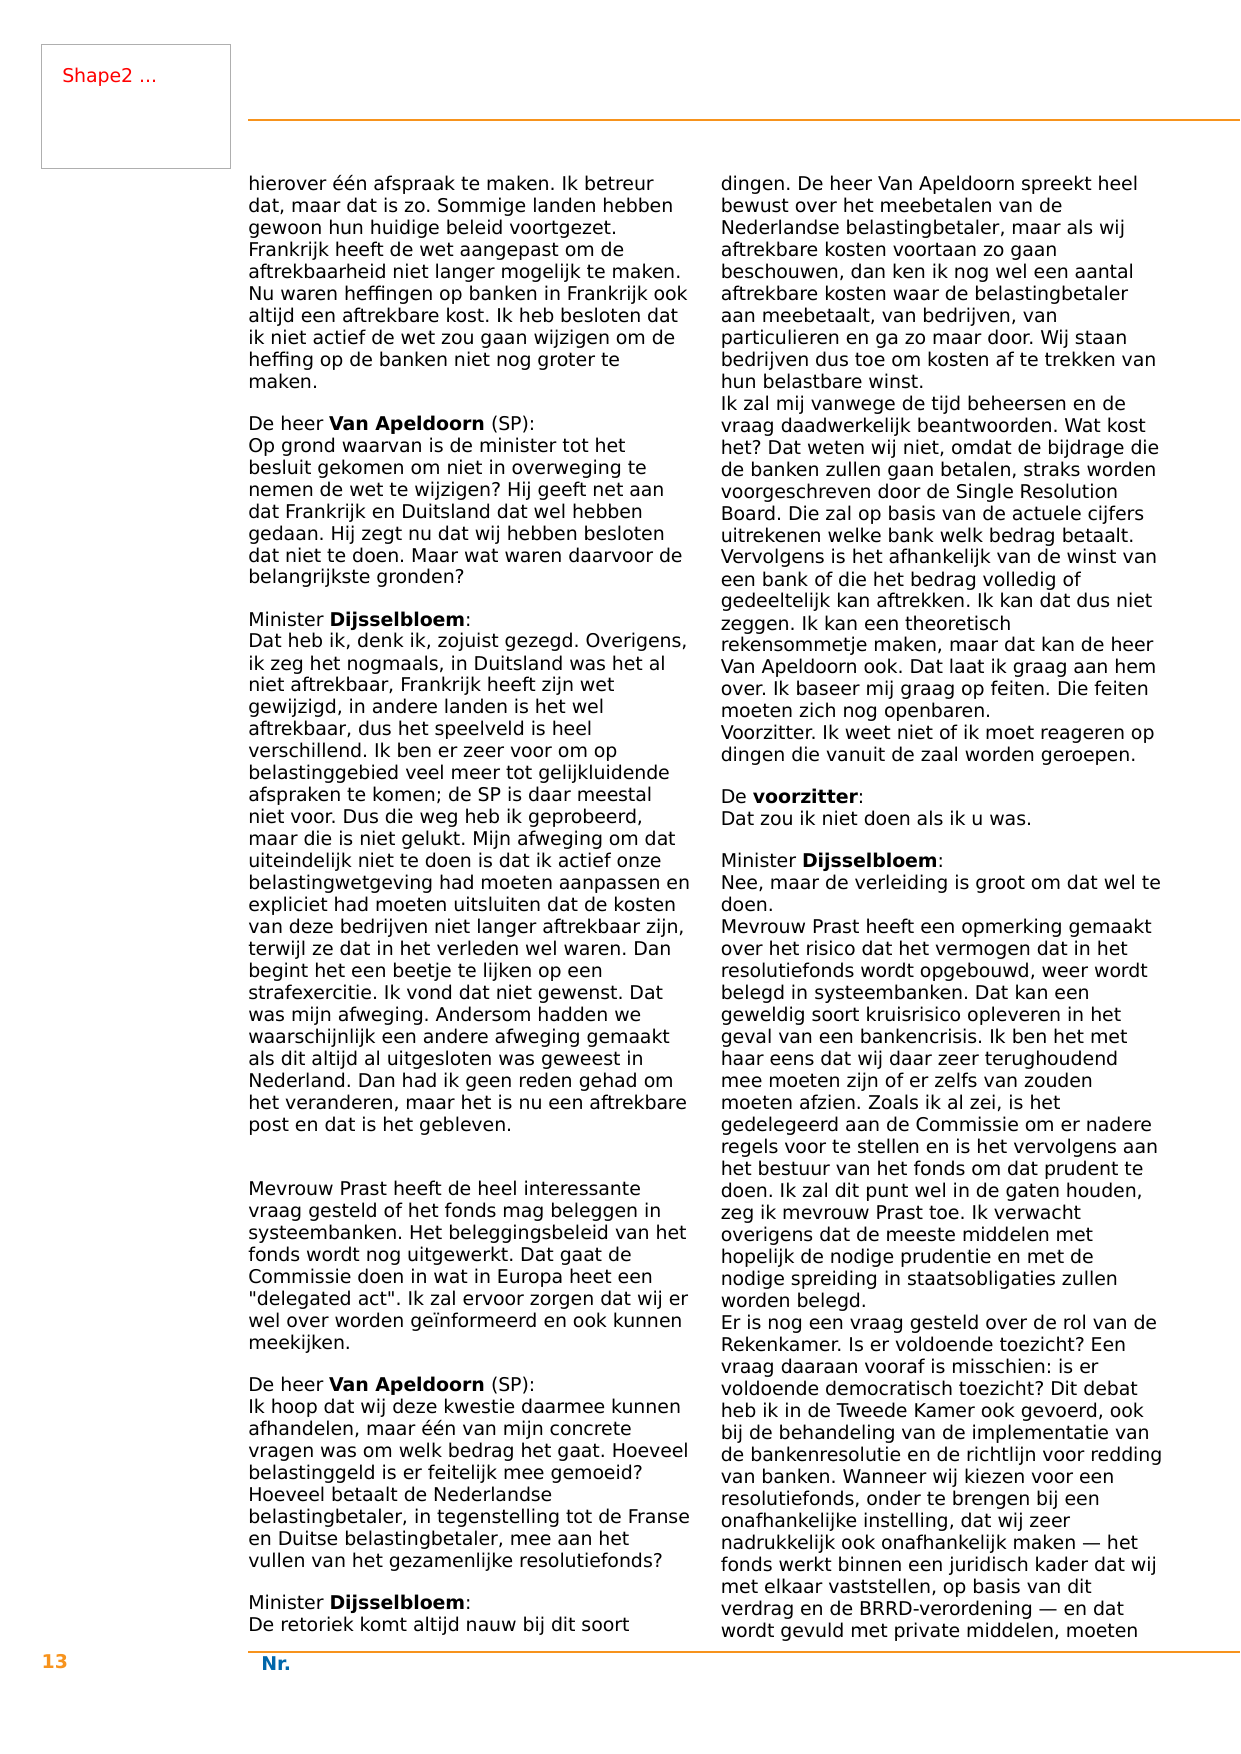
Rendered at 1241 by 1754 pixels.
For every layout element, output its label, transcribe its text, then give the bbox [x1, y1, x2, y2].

text Er is nog een vraag gesteld over de rol van de Rekenkamer. Is er voldoende toezicht? Een vraag daaraan vooraf is misschien: is er voldoende democratisch toezicht? Dit debat heb ik in de Tweede Kamer ook gevoerd, ook bij de behandeling van de implementatie van de bankenresolutie en de richtlijn voor redding van banken. Wanneer wij kiezen voor een resolutiefonds, onder te brengen bij een onafhankelijke instelling, dat wij zeer nadrukkelijk ook onafhankelijk maken — het fonds werkt binnen een juridisch kader dat wij met elkaar vaststellen, op basis van dit verdrag en de BRRD-verordening — en dat wordt gevuld met private middelen, moeten [721, 1312, 1163, 1641]
text Voorzitter. Ik weet niet of ik moet reageren op dingen die vanuit de zaal worden geroepen. [721, 722, 1163, 766]
text hierover één afspraak te maken. Ik betreur dat, maar dat is zo. Sommige landen hebben gewoon hun huidige beleid voortgezet. Frankrijk heeft de wet aangepast om de aftrekbaarheid niet langer mogelijk te maken. Nu waren heffingen op banken in Frankrijk ook altijd een aftrekbare kost. Ik heb besloten dat ik niet actief de wet zou gaan wijzigen om de heffing op de banken niet nog groter te maken. [248, 173, 691, 393]
text Mevrouw Prast heeft de heel interessante vraag gesteld of het fonds mag beleggen in systeembanken. Het beleggingsbeleid van het fonds wordt nog uitgewerkt. Dat gaat de Commissie doen in wat in Europa heet een "delegated act". Ik zal ervoor zorgen dat wij er wel over worden geïnformeerd en ook kunnen meekijken. [248, 1178, 691, 1354]
text De voorzitter: [721, 786, 1163, 808]
text Dat heb ik, denk ik, zojuist gezegd. Overigens, ik zeg het nogmaals, in Duitsland was het al niet aftrekbaar, Frankrijk heeft zijn wet gewijzigd, in andere landen is het wel aftrekbaar, dus het speelveld is heel verschillend. Ik ben er zeer voor om op belastinggebied veel meer tot gelijkluidende afspraken te komen; de SP is daar meestal niet voor. Dus die weg heb ik geprobeerd, maar die is niet gelukt. Mijn afweging om dat uiteindelijk niet te doen is dat ik actief onze belastingwetgeving had moeten aanpassen en expliciet had moeten uitsluiten dat de kosten van deze bedrijven niet langer aftrekbaar zijn, terwijl ze dat in het verleden wel waren. Dan begint het een beetje te lijken op een strafexercitie. Ik vond dat niet gewenst. Dat was mijn afweging. Andersom hadden we waarschijnlijk een andere afweging gemaakt als dit altijd al uitgesloten was geweest in Nederland. Dan had ik geen reden gehad om het veranderen, maar het is nu een aftrekbare post en dat is het gebleven. [248, 630, 691, 1136]
text Minister Dijsselbloem: [248, 608, 691, 630]
text Mevrouw Prast heeft een opmerking gemaakt over het risico dat het vermogen dat in het resolutiefonds wordt opgebouwd, weer wordt belegd in systeembanken. Dat kan een geweldig soort kruisrisico opleveren in het geval van een bankencrisis. Ik ben het met haar eens dat wij daar zeer terughoudend mee moeten zijn of er zelfs van zouden moeten afzien. Zoals ik al zei, is het gedelegeerd aan de Commissie om er nadere regels voor te stellen en is het vervolgens aan het bestuur van het fonds om dat prudent te doen. Ik zal dit punt wel in de gaten houden, zeg ik mevrouw Prast toe. Ik verwacht overigens dat de meeste middelen met hopelijk de nodige prudentie en met de nodige spreiding in staatsobligaties zullen worden belegd. [721, 916, 1163, 1312]
text Op grond waarvan is de minister tot het besluit gekomen om niet in overweging te nemen de wet te wijzigen? Hij geeft net aan dat Frankrijk en Duitsland dat wel hebben gedaan. Hij zegt nu dat wij hebben besloten dat niet te doen. Maar wat waren daarvoor de belangrijkste gronden? [248, 434, 691, 588]
text Ik hoop dat wij deze kwestie daarmee kunnen afhandelen, maar één van mijn concrete vragen was om welk bedrag het gaat. Hoeveel belastinggeld is er feitelijk mee gemoeid? Hoeveel betaalt de Nederlandse belastingbetaler, in tegenstelling tot de Franse en Duitse belastingbetaler, mee aan het vullen van het gezamenlijke resolutiefonds? [248, 1396, 691, 1572]
text Dat zou ik niet doen als ik u was. [721, 808, 1163, 830]
text De retoriek komt altijd nauw bij dit soort [248, 1613, 691, 1636]
text De heer Van Apeldoorn (SP): [248, 413, 691, 434]
text De heer Van Apeldoorn (SP): [248, 1374, 691, 1396]
text Minister Dijsselbloem: [721, 850, 1163, 872]
text Ik zal mij vanwege de tijd beheersen en de vraag daadwerkelijk beantwoorden. Wat kost het? Dat weten wij niet, omdat de bijdrage die de banken zullen gaan betalen, straks worden voorgeschreven door de Single Resolution Board. Die zal op basis van de actuele cijfers uitrekenen welke bank welk bedrag betaalt. Vervolgens is het afhankelijk van de winst van een bank of die het bedrag volledig of gedeeltelijk kan aftrekken. Ik kan dat dus niet zeggen. Ik kan een theoretisch rekensommetje maken, maar dat kan de heer Van Apeldoorn ook. Dat laat ik graag aan hem over. Ik baseer mij graag op feiten. Die feiten moeten zich nog openbaren. [721, 393, 1163, 722]
text dingen. De heer Van Apeldoorn spreekt heel bewust over het meebetalen van de Nederlandse belastingbetaler, maar als wij aftrekbare kosten voortaan zo gaan beschouwen, dan ken ik nog wel een aantal aftrekbare kosten waar de belastingbetaler aan meebetaalt, van bedrijven, van particulieren en ga zo maar door. Wij staan bedrijven dus toe om kosten af te trekken van hun belastbare winst. [721, 173, 1163, 393]
text Minister Dijsselbloem: [248, 1592, 691, 1613]
text Nee, maar de verleiding is groot om dat wel te doen. [721, 872, 1163, 916]
